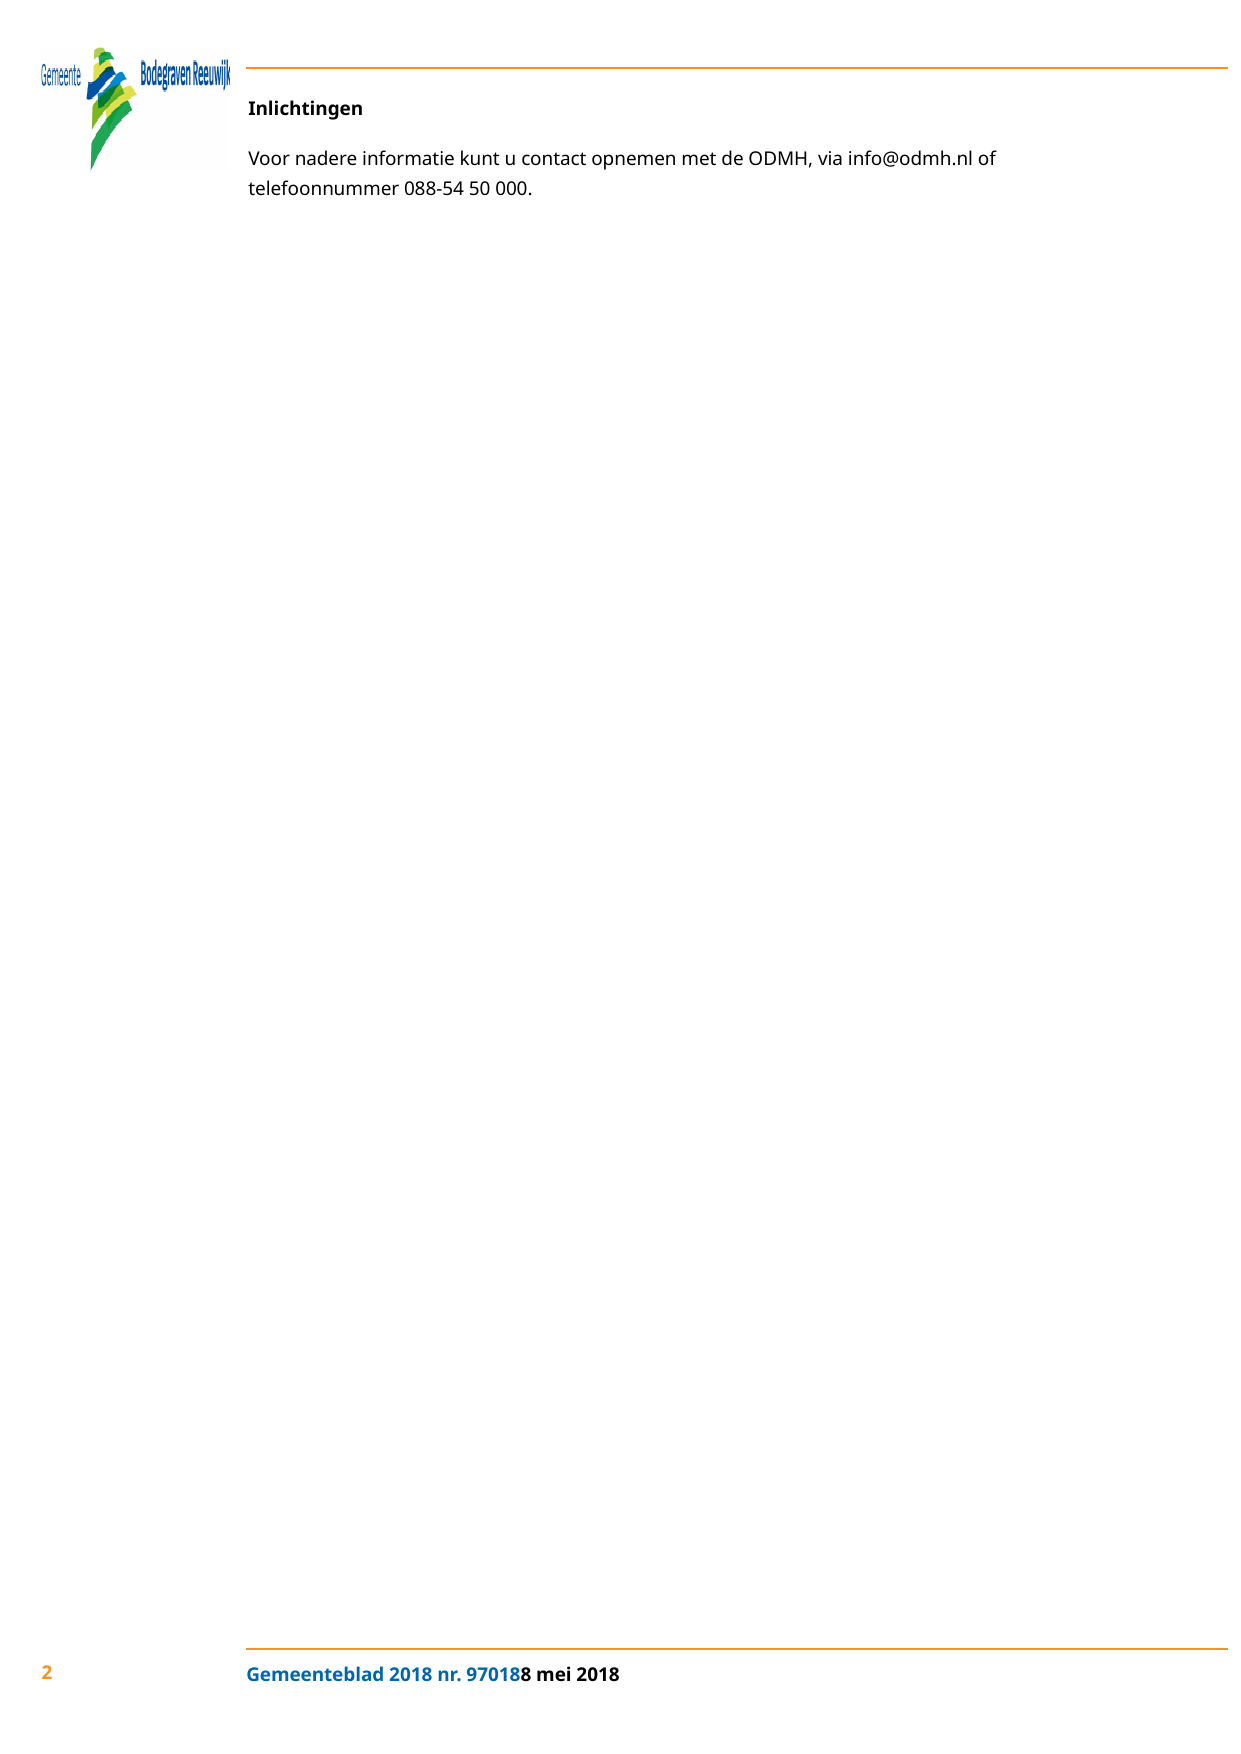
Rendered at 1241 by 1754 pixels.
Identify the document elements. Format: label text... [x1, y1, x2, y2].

picture [41, 47, 231, 172]
text Inlichtingen [248, 95, 1152, 121]
text Voor nadere informatie kunt u contact opnemen met de ODMH, via info@odmh.nl of telefoonnummer 088-54 50 000. [248, 145, 1152, 201]
